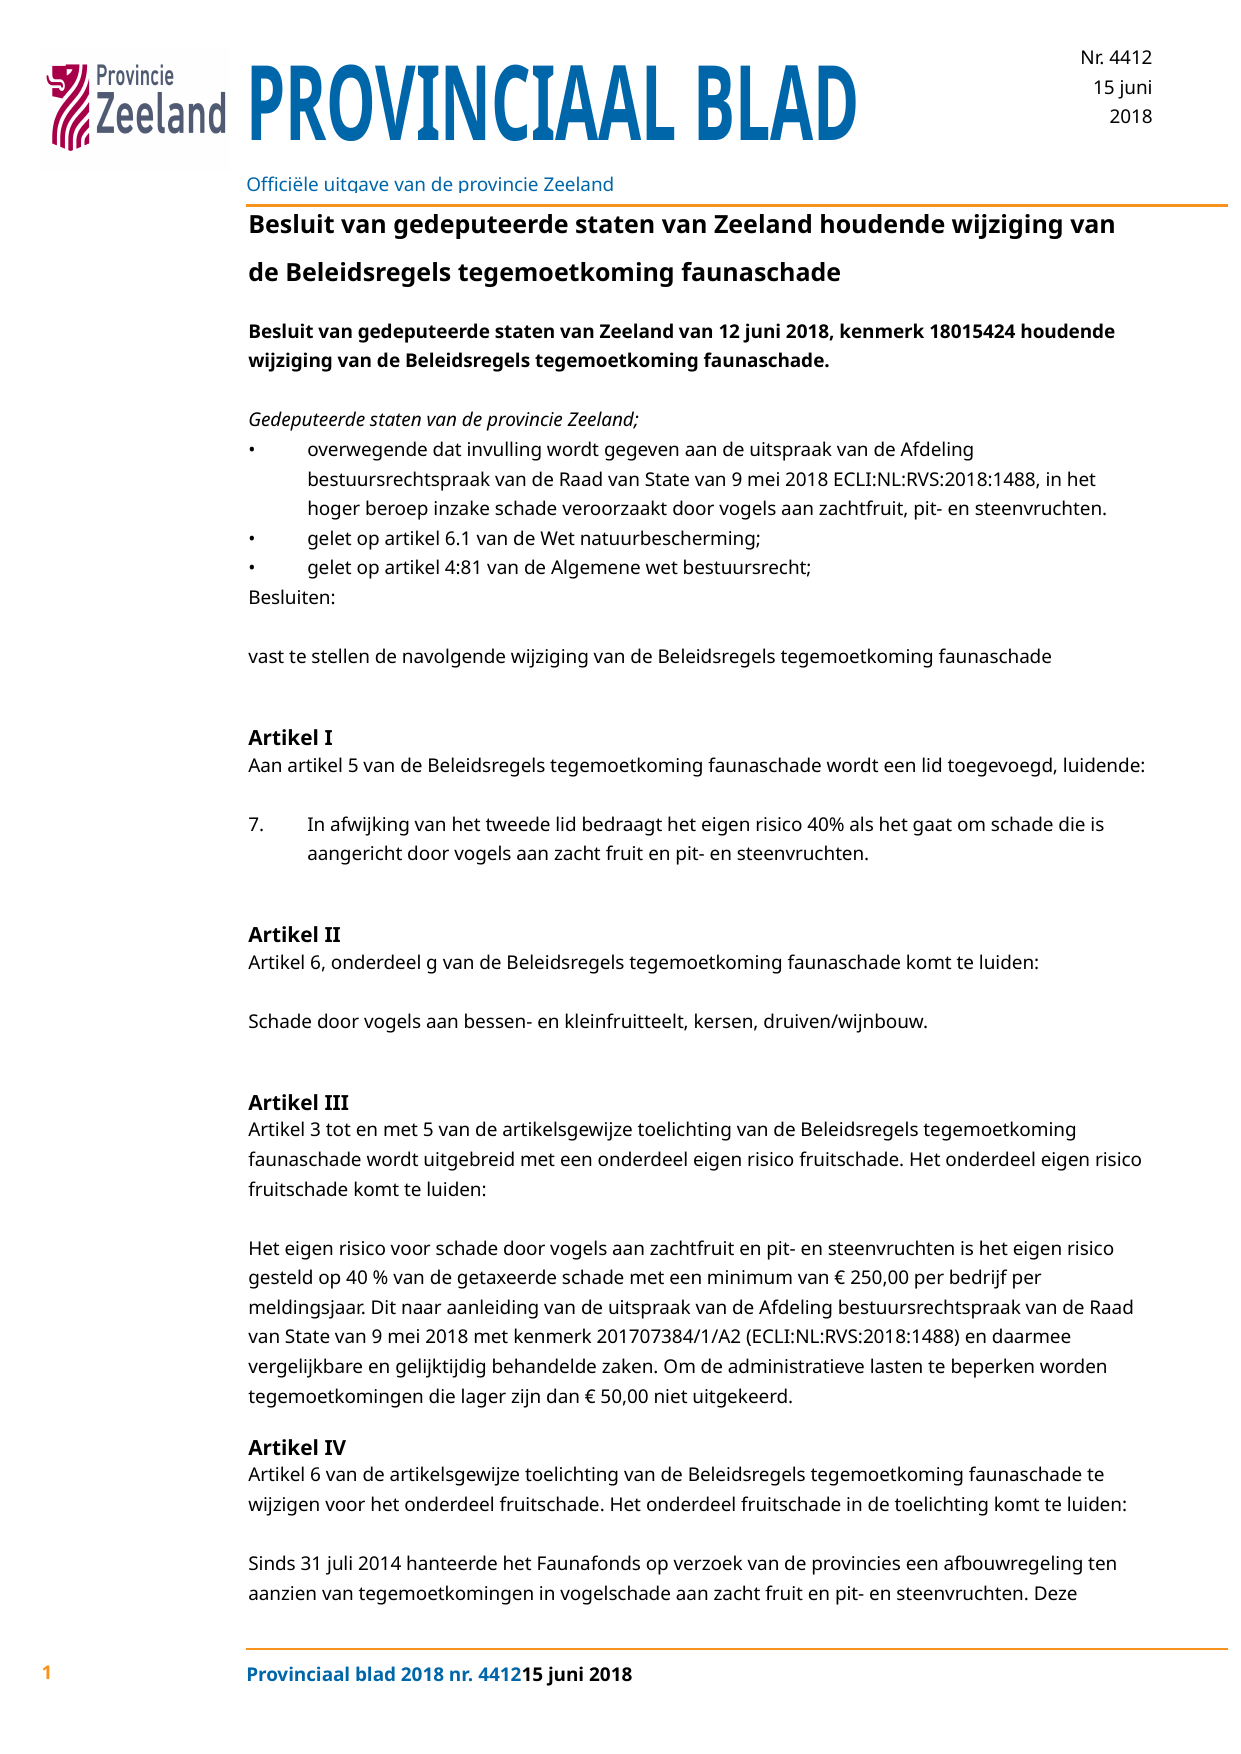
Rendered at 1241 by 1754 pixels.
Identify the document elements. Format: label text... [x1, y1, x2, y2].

text Artikel III [248, 1088, 1152, 1117]
text vast te stellen de navolgende wijziging van de Beleidsregels tegemoetkoming faunaschade [248, 643, 1152, 669]
list In afwijking van het tweede lid bedraagt het eigen risico 40% als het gaat om schade die is aangericht door vogels aan zacht fruit en pit- en steenvruchten. [248, 811, 1152, 866]
text Besluit van gedeputeerde staten van Zeeland van 12 juni 2018, kenmerk 18015424 houdende wijziging van de Beleidsregels tegemoetkoming faunaschade. [248, 318, 1152, 373]
text Artikel 6, onderdeel g van de Beleidsregels tegemoetkoming faunaschade komt te luiden: [248, 949, 1152, 975]
text Artikel IV [248, 1433, 1152, 1462]
list overwegende dat invulling wordt gegeven aan de uitspraak van de Afdeling bestuursrechtspraak van de Raad van State van 9 mei 2018 ECLI:NL:RVS:2018:1488, in het hoger beroep inzake schade veroorzaakt door vogels aan zachtfruit, pit- en steenvruchten. [248, 436, 1152, 521]
text Schade door vogels aan bessen- en kleinfruitteelt, kersen, druiven/wijnbouw. [248, 1008, 1152, 1034]
list gelet op artikel 4:81 van de Algemene wet bestuursrecht; [248, 554, 1152, 580]
list gelet op artikel 6.1 van de Wet natuurbescherming; [248, 525, 1152, 551]
text Artikel II [248, 921, 1152, 949]
picture [41, 47, 231, 172]
text Het eigen risico voor schade door vogels aan zachtfruit en pit- en steenvruchten is het eigen risico gesteld op 40 % van de getaxeerde schade met een minimum van € 250,00 per bedrijf per meldingsjaar. Dit naar aanleiding van de uitspraak van de Afdeling bestuursrechtspraak van de Raad van State van 9 mei 2018 met kenmerk 201707384/1/A2 (ECLI:NL:RVS:2018:1488) en daarmee vergelijkbare en gelijktijdig behandelde zaken. Om de administratieve lasten te beperken worden tegemoetkomingen die lager zijn dan € 50,00 niet uitgekeerd. [248, 1235, 1152, 1408]
text Artikel 6 van de artikelsgewijze toelichting van de Beleidsregels tegemoetkoming faunaschade te wijzigen voor het onderdeel fruitschade. Het onderdeel fruitschade in de toelichting komt te luiden: [248, 1462, 1152, 1517]
text Artikel I [248, 723, 1152, 752]
text Sinds 31 juli 2014 hanteerde het Faunafonds op verzoek van de provincies een afbouwregeling ten aanzien van tegemoetkomingen in vogelschade aan zacht fruit en pit- en steenvruchten. Deze [248, 1550, 1152, 1606]
text Gedeputeerde staten van de provincie Zeeland; [248, 407, 1152, 432]
text Besluit van gedeputeerde staten van Zeeland houdende wijziging van de Beleidsregels tegemoetkoming faunaschade [248, 207, 1152, 288]
text Besluiten: [248, 584, 1152, 610]
text Aan artikel 5 van de Beleidsregels tegemoetkoming faunaschade wordt een lid toegevoegd, luidende: [248, 752, 1152, 777]
text Artikel 3 tot en met 5 van de artikelsgewijze toelichting van de Beleidsregels tegemoetkoming faunaschade wordt uitgebreid met een onderdeel eigen risico fruitschade. Het onderdeel eigen risico fruitschade komt te luiden: [248, 1117, 1152, 1201]
